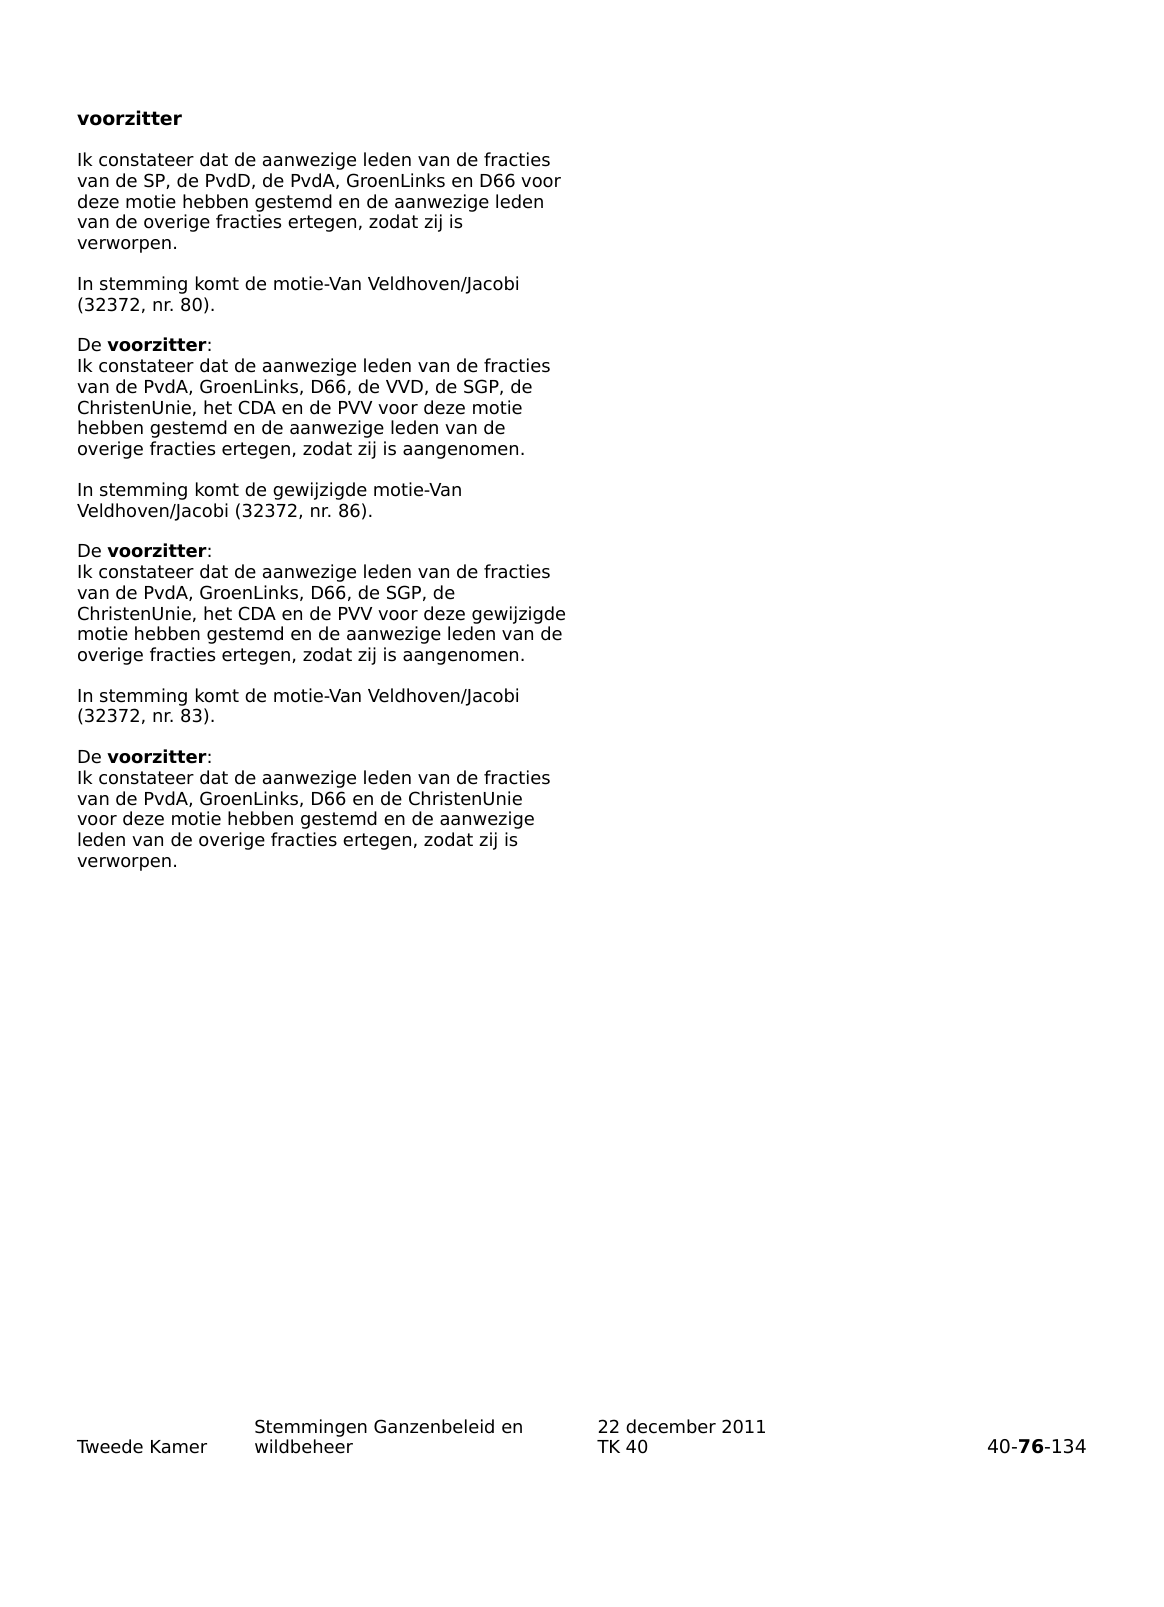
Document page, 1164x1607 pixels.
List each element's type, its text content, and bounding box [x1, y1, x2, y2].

text De voorzitter: [77, 747, 567, 768]
text In stemming komt de motie-Van Veldhoven/Jacobi (32372, nr. 83). [77, 686, 567, 727]
text De voorzitter: [77, 541, 567, 562]
text Ik constateer dat de aanwezige leden van de fracties van de SP, de PvdD, de PvdA, GroenLinks en D66 voor deze motie hebben gestemd en de aanwezige leden van de overige fracties ertegen, zodat zij is verworpen. [77, 150, 567, 254]
text In stemming komt de gewijzigde motie-Van Veldhoven/Jacobi (32372, nr. 86). [77, 480, 567, 521]
text Ik constateer dat de aanwezige leden van de fracties van de PvdA, GroenLinks, D66, de SGP, de ChristenUnie, het CDA en de PVV voor deze gewijzigde motie hebben gestemd en de aanwezige leden van de overige fracties ertegen, zodat zij is aangenomen. [77, 562, 567, 666]
text De voorzitter: [77, 335, 567, 356]
text Ik constateer dat de aanwezige leden van de fracties van de PvdA, GroenLinks, D66, de VVD, de SGP, de ChristenUnie, het CDA en de PVV voor deze motie hebben gestemd en de aanwezige leden van de overige fracties ertegen, zodat zij is aangenomen. [77, 356, 567, 460]
text In stemming komt de motie-Van Veldhoven/Jacobi (32372, nr. 80). [77, 274, 567, 315]
text Ik constateer dat de aanwezige leden van de fracties van de PvdA, GroenLinks, D66 en de ChristenUnie voor deze motie hebben gestemd en de aanwezige leden van de overige fracties ertegen, zodat zij is verworpen. [77, 768, 567, 871]
